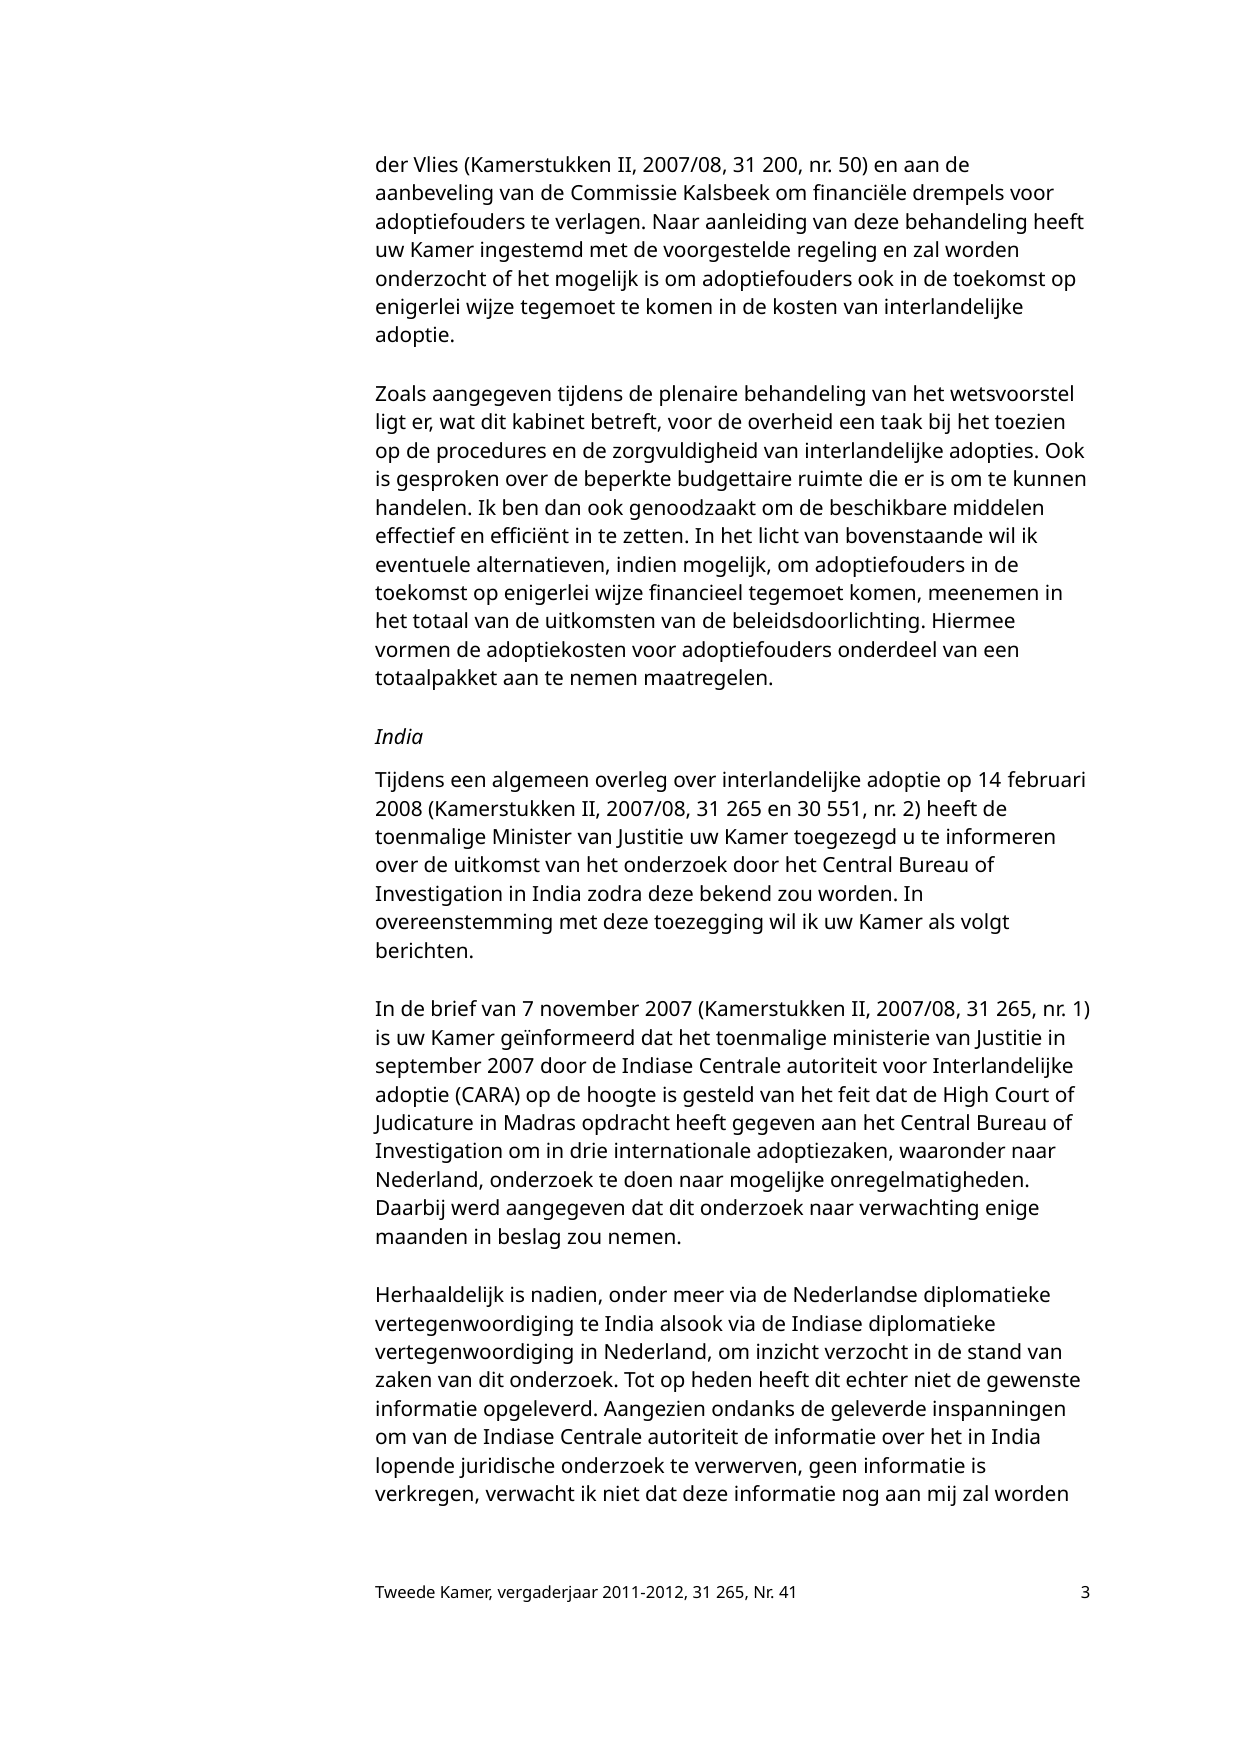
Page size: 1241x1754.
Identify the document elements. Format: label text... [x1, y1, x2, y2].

text India [375, 722, 1090, 750]
text der Vlies (Kamerstukken II, 2007/08, 31 200, nr. 50) en aan de aanbeveling van de Commissie Kalsbeek om financiële drempels voor adoptiefouders te verlagen. Naar aanleiding van deze behandeling heeft uw Kamer ingestemd met de voorgestelde regeling en zal worden onderzocht of het mogelijk is om adoptiefouders ook in de toekomst op enigerlei wijze tegemoet te komen in de kosten van interlandelijke adoptie. [375, 150, 1090, 349]
text Zoals aangegeven tijdens de plenaire behandeling van het wetsvoorstel ligt er, wat dit kabinet betreft, voor de overheid een taak bij het toezien op de procedures en de zorgvuldigheid van interlandelijke adopties. Ook is gesproken over de beperkte budgettaire ruimte die er is om te kunnen handelen. Ik ben dan ook genoodzaakt om de beschikbare middelen effectief en efficiënt in te zetten. In het licht van bovenstaande wil ik eventuele alternatieven, indien mogelijk, om adoptiefouders in de toekomst op enigerlei wijze financieel tegemoet komen, meenemen in het totaal van de uitkomsten van de beleidsdoorlichting. Hiermee vormen de adoptiekosten voor adoptiefouders onderdeel van een totaalpakket aan te nemen maatregelen. [375, 379, 1090, 692]
text In de brief van 7 november 2007 (Kamerstukken II, 2007/08, 31 265, nr. 1) is uw Kamer geïnformeerd dat het toenmalige ministerie van Justitie in september 2007 door de Indiase Centrale autoriteit voor Interlandelijke adoptie (CARA) op de hoogte is gesteld van het feit dat de High Court of Judicature in Madras opdracht heeft gegeven aan het Central Bureau of Investigation om in drie internationale adoptiezaken, waaronder naar Nederland, onderzoek te doen naar mogelijke onregelmatigheden. Daarbij werd aangegeven dat dit onderzoek naar verwachting enige maanden in beslag zou nemen. [375, 994, 1090, 1250]
text Herhaaldelijk is nadien, onder meer via de Nederlandse diplomatieke vertegenwoordiging te India alsook via de Indiase diplomatieke vertegenwoordiging in Nederland, om inzicht verzocht in de stand van zaken van dit onderzoek. Tot op heden heeft dit echter niet de gewenste informatie opgeleverd. Aangezien ondanks de geleverde inspanningen om van de Indiase Centrale autoriteit de informatie over het in India lopende juridische onderzoek te verwerven, geen informatie is verkregen, verwacht ik niet dat deze informatie nog aan mij zal worden [375, 1280, 1090, 1508]
text Tijdens een algemeen overleg over interlandelijke adoptie op 14 februari 2008 (Kamerstukken II, 2007/08, 31 265 en 30 551, nr. 2) heeft de toenmalige Minister van Justitie uw Kamer toegezegd u te informeren over de uitkomst van het onderzoek door het Central Bureau of Investigation in India zodra deze bekend zou worden. In overeenstemming met deze toezegging wil ik uw Kamer als volgt berichten. [375, 765, 1090, 964]
